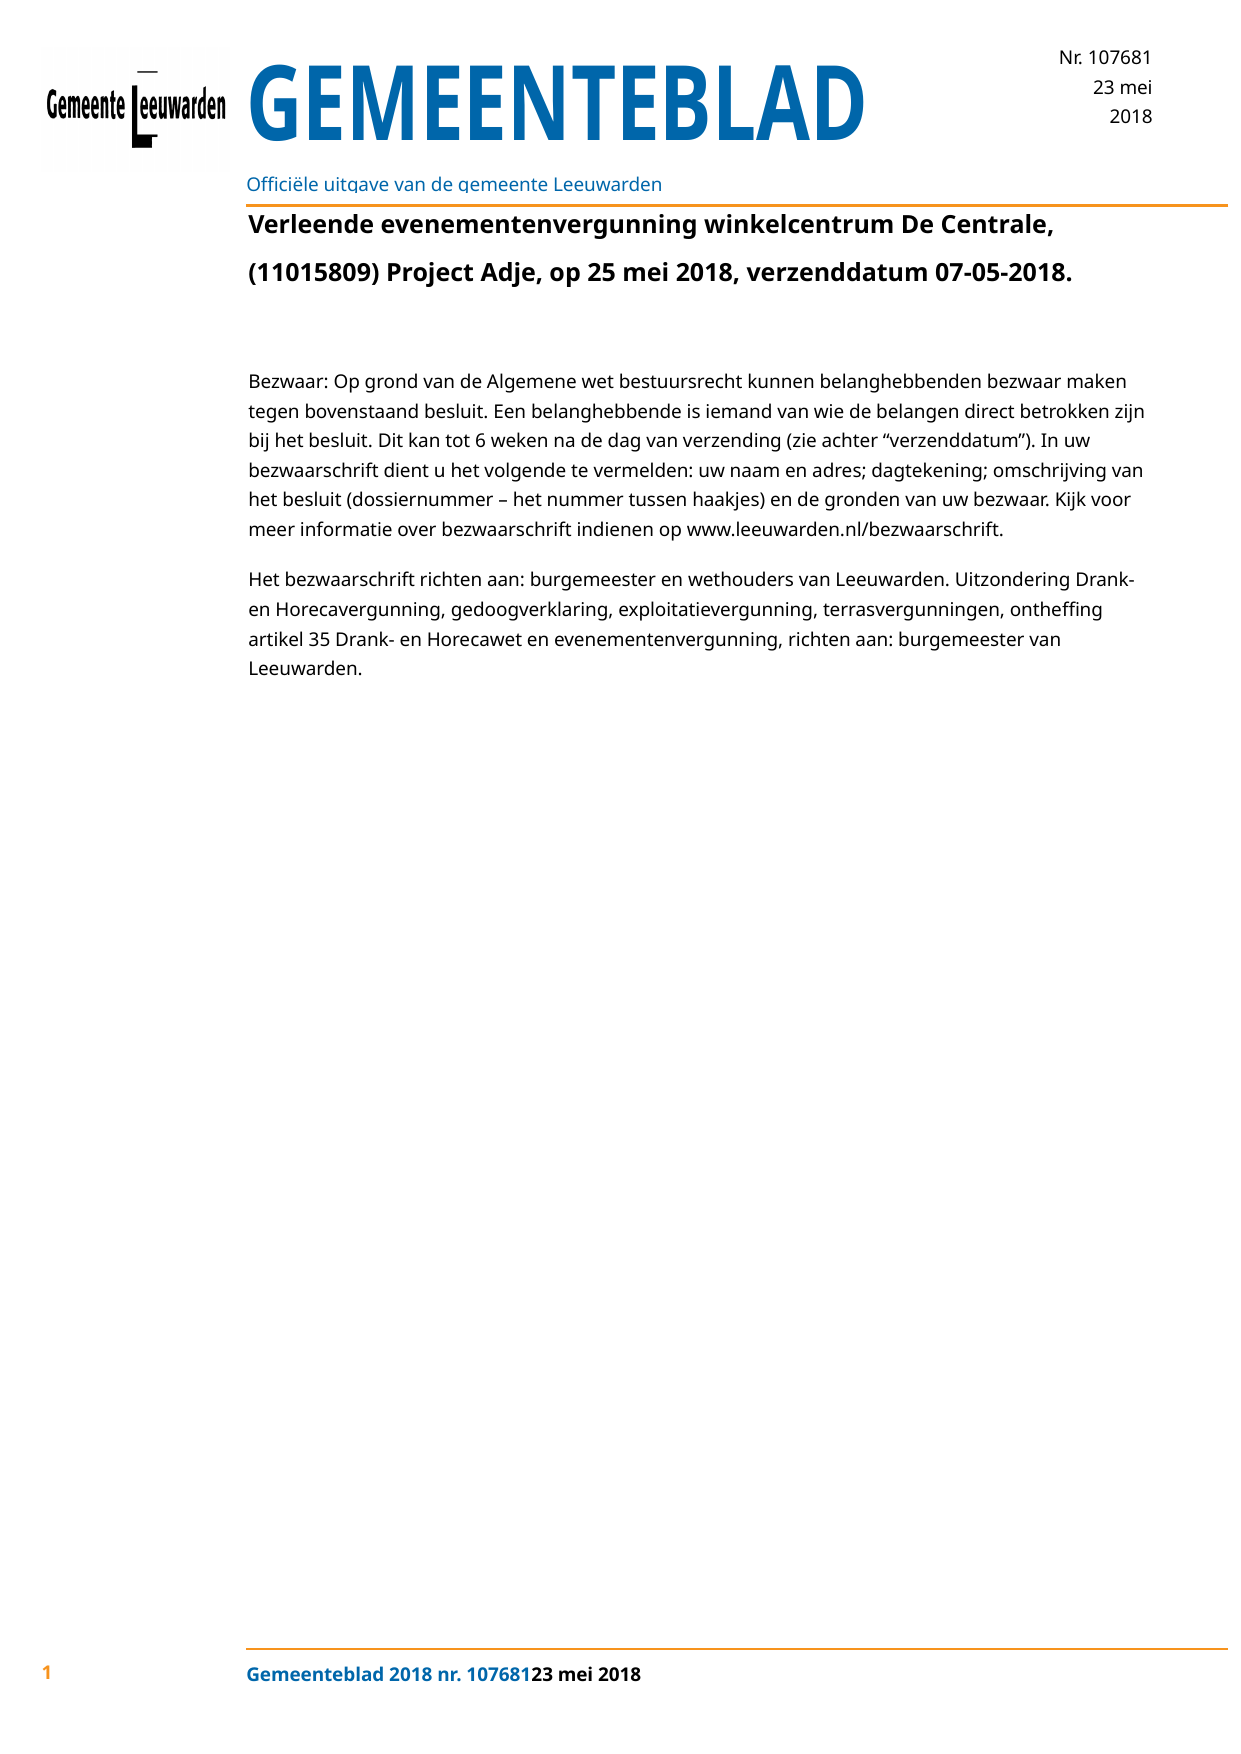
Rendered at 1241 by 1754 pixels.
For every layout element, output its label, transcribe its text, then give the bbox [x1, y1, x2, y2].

text Bezwaar: Op grond van de Algemene wet bestuursrecht kunnen belanghebbenden bezwaar maken tegen bovenstaand besluit. Een belanghebbende is iemand van wie de belangen direct betrokken zijn bij het besluit. Dit kan tot 6 weken na de dag van verzending (zie achter “verzenddatum”). In uw bezwaarschrift dient u het volgende te vermelden: uw naam en adres; dagtekening; omschrijving van het besluit (dossiernummer – het nummer tussen haakjes) en de gronden van uw bezwaar. Kijk voor meer informatie over bezwaarschrift indienen op www.leeuwarden.nl/bezwaarschrift. [248, 368, 1152, 542]
text Het bezwaarschrift richten aan: burgemeester en wethouders van Leeuwarden. Uitzondering Drank- en Horecavergunning, gedoogverklaring, exploitatievergunning, terrasvergunningen, ontheffing artikel 35 Drank- en Horecawet en evenementenvergunning, richten aan: burgemeester van Leeuwarden. [248, 567, 1152, 681]
picture [41, 47, 231, 172]
text Verleende evenementenvergunning winkelcentrum De Centrale, (11015809) Project Adje, op 25 mei 2018, verzenddatum 07-05-2018. [248, 207, 1152, 288]
